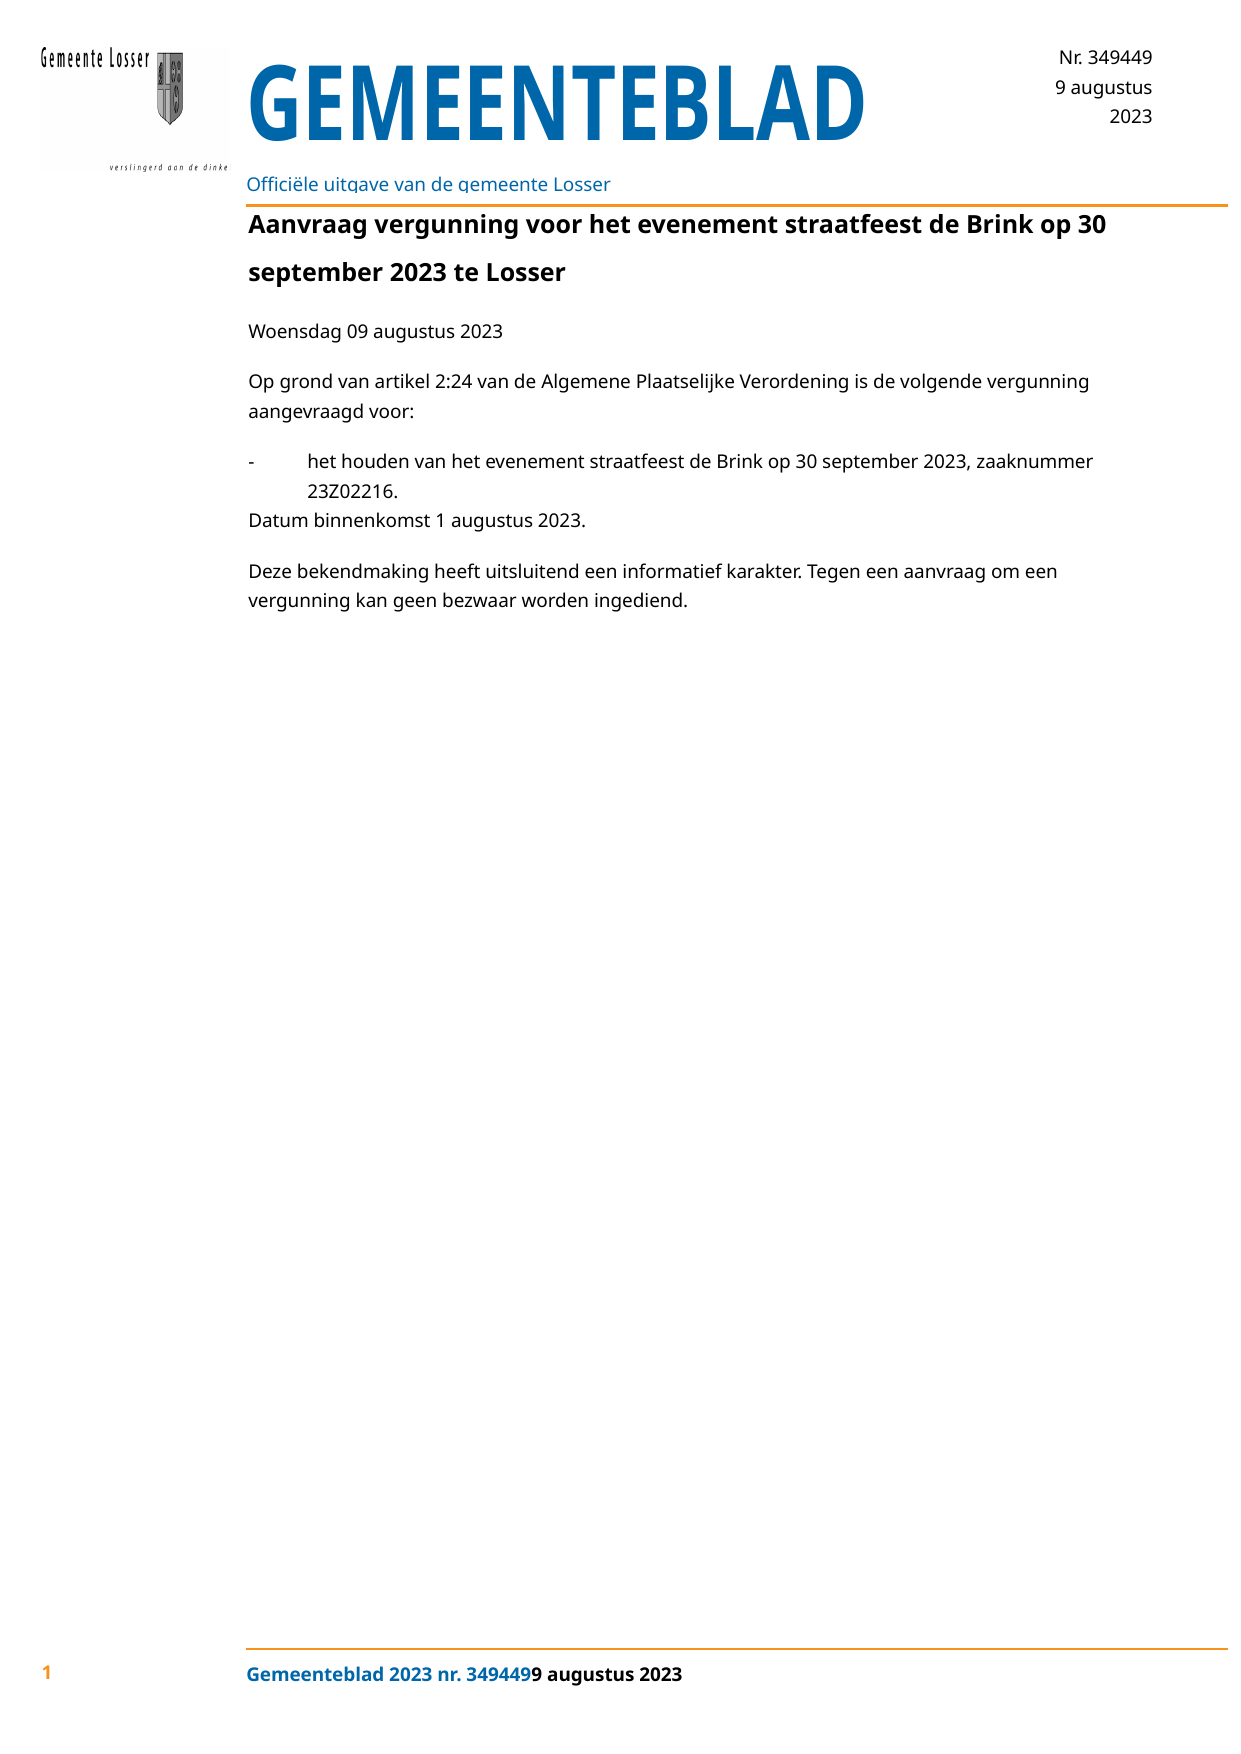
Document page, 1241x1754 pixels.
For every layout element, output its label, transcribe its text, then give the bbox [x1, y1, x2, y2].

text Datum binnenkomst 1 augustus 2023. [248, 507, 1152, 533]
text Woensdag 09 augustus 2023 [248, 318, 1152, 344]
text Aanvraag vergunning voor het evenement straatfeest de Brink op 30 september 2023 te Losser [248, 207, 1152, 288]
text Op grond van artikel 2:24 van de Algemene Plaatselijke Verordening is de volgende vergunning aangevraagd voor: [248, 368, 1152, 424]
text Deze bekendmaking heeft uitsluitend een informatief karakter. Tegen een aanvraag om een vergunning kan geen bezwaar worden ingediend. [248, 558, 1152, 613]
list het houden van het evenement straatfeest de Brink op 30 september 2023, zaaknummer 23Z02216. [248, 448, 1152, 504]
picture [41, 47, 231, 172]
